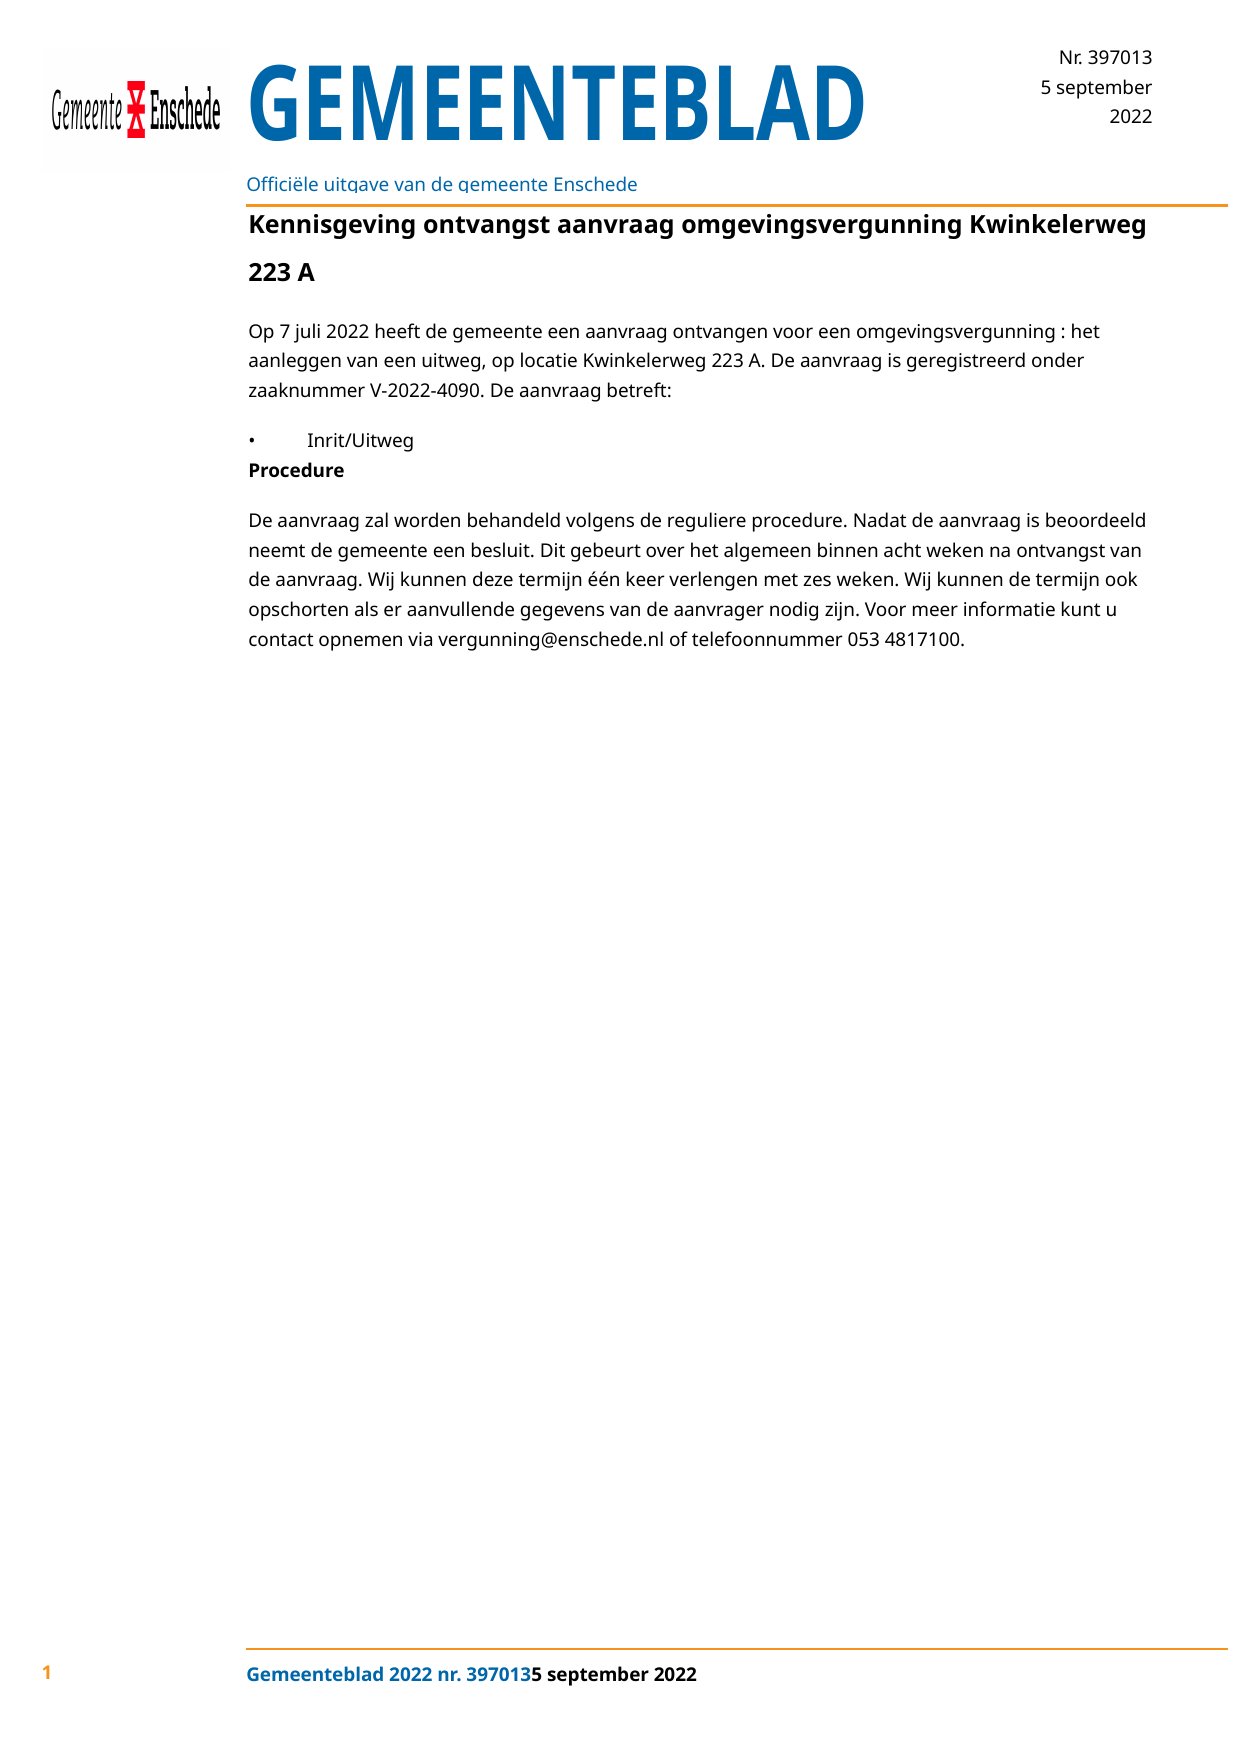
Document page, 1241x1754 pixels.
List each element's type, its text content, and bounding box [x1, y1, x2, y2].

picture [41, 47, 231, 172]
text Procedure [248, 457, 1152, 483]
text Kennisgeving ontvangst aanvraag omgevingsvergunning Kwinkelerweg 223 A [248, 207, 1152, 288]
text De aanvraag zal worden behandeld volgens de reguliere procedure. Nadat de aanvraag is beoordeeld neemt de gemeente een besluit. Dit gebeurt over het algemeen binnen acht weken na ontvangst van de aanvraag. Wij kunnen deze termijn één keer verlengen met zes weken. Wij kunnen de termijn ook opschorten als er aanvullende gegevens van de aanvrager nodig zijn. Voor meer informatie kunt u contact opnemen via vergunning@enschede.nl of telefoonnummer 053 4817100. [248, 507, 1152, 652]
list Inrit/Uitweg [248, 427, 1152, 453]
text Op 7 juli 2022 heeft de gemeente een aanvraag ontvangen voor een omgevingsvergunning : het aanleggen van een uitweg, op locatie Kwinkelerweg 223 A. De aanvraag is geregistreerd onder zaaknummer V-2022-4090. De aanvraag betreft: [248, 318, 1152, 403]
